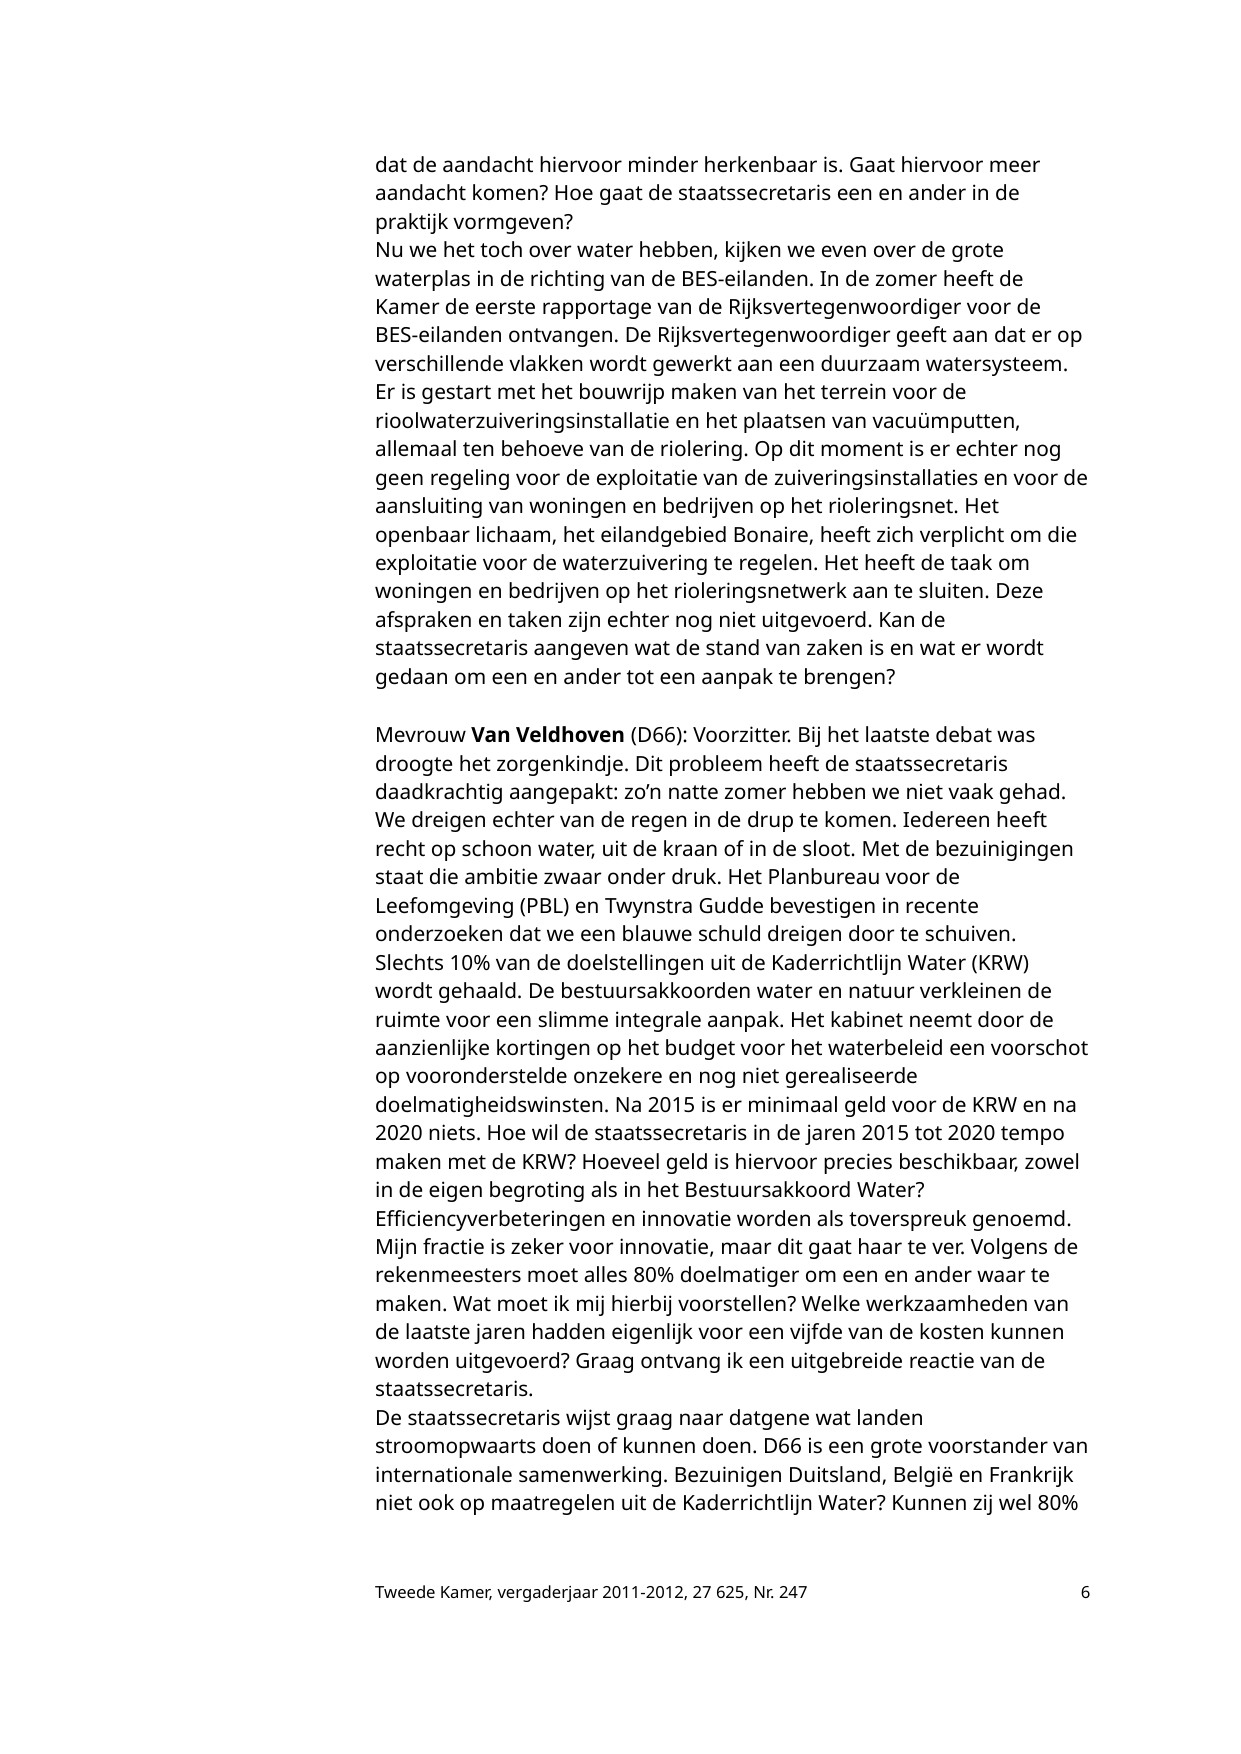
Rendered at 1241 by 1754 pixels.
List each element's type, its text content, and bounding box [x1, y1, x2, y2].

text De staatssecretaris wijst graag naar datgene wat landen stroomopwaarts doen of kunnen doen. D66 is een grote voorstander van internationale samenwerking. Bezuinigen Duitsland, België en Frankrijk niet ook op maatregelen uit de Kaderrichtlijn Water? Kunnen zij wel 80% [375, 1403, 1090, 1517]
text Nu we het toch over water hebben, kijken we even over de grote waterplas in de richting van de BES-eilanden. In de zomer heeft de Kamer de eerste rapportage van de Rijksvertegenwoordiger voor de BES-eilanden ontvangen. De Rijksvertegenwoordiger geeft aan dat er op verschillende vlakken wordt gewerkt aan een duurzaam watersysteem. Er is gestart met het bouwrijp maken van het terrein voor de rioolwaterzuiveringsinstallatie en het plaatsen van vacuümputten, allemaal ten behoeve van de riolering. Op dit moment is er echter nog geen regeling voor de exploitatie van de zuiveringsinstallaties en voor de aansluiting van woningen en bedrijven op het rioleringsnet. Het openbaar lichaam, het eilandgebied Bonaire, heeft zich verplicht om die exploitatie voor de waterzuivering te regelen. Het heeft de taak om woningen en bedrijven op het rioleringsnetwerk aan te sluiten. Deze afspraken en taken zijn echter nog niet uitgevoerd. Kan de staatssecretaris aangeven wat de stand van zaken is en wat er wordt gedaan om een en ander tot een aanpak te brengen? [375, 235, 1090, 690]
text Efficiencyverbeteringen en innovatie worden als toverspreuk genoemd. Mijn fractie is zeker voor innovatie, maar dit gaat haar te ver. Volgens de rekenmeesters moet alles 80% doelmatiger om een en ander waar te maken. Wat moet ik mij hierbij voorstellen? Welke werkzaamheden van de laatste jaren hadden eigenlijk voor een vijfde van de kosten kunnen worden uitgevoerd? Graag ontvang ik een uitgebreide reactie van de staatssecretaris. [375, 1204, 1090, 1403]
text Mevrouw Van Veldhoven (D66): Voorzitter. Bij het laatste debat was droogte het zorgenkindje. Dit probleem heeft de staatssecretaris daadkrachtig aangepakt: zo’n natte zomer hebben we niet vaak gehad. We dreigen echter van de regen in de drup te komen. Iedereen heeft recht op schoon water, uit de kraan of in de sloot. Met de bezuinigingen staat die ambitie zwaar onder druk. Het Planbureau voor de Leefomgeving (PBL) en Twynstra Gudde bevestigen in recente onderzoeken dat we een blauwe schuld dreigen door te schuiven. Slechts 10% van de doelstellingen uit de Kaderrichtlijn Water (KRW) wordt gehaald. De bestuursakkoorden water en natuur verkleinen de ruimte voor een slimme integrale aanpak. Het kabinet neemt door de aanzienlijke kortingen op het budget voor het waterbeleid een voorschot op vooronderstelde onzekere en nog niet gerealiseerde doelmatigheidswinsten. Na 2015 is er minimaal geld voor de KRW en na 2020 niets. Hoe wil de staatssecretaris in de jaren 2015 tot 2020 tempo maken met de KRW? Hoeveel geld is hiervoor precies beschikbaar, zowel in de eigen begroting als in het Bestuursakkoord Water? [375, 720, 1090, 1204]
text dat de aandacht hiervoor minder herkenbaar is. Gaat hiervoor meer aandacht komen? Hoe gaat de staatssecretaris een en ander in de praktijk vormgeven? [375, 150, 1090, 235]
